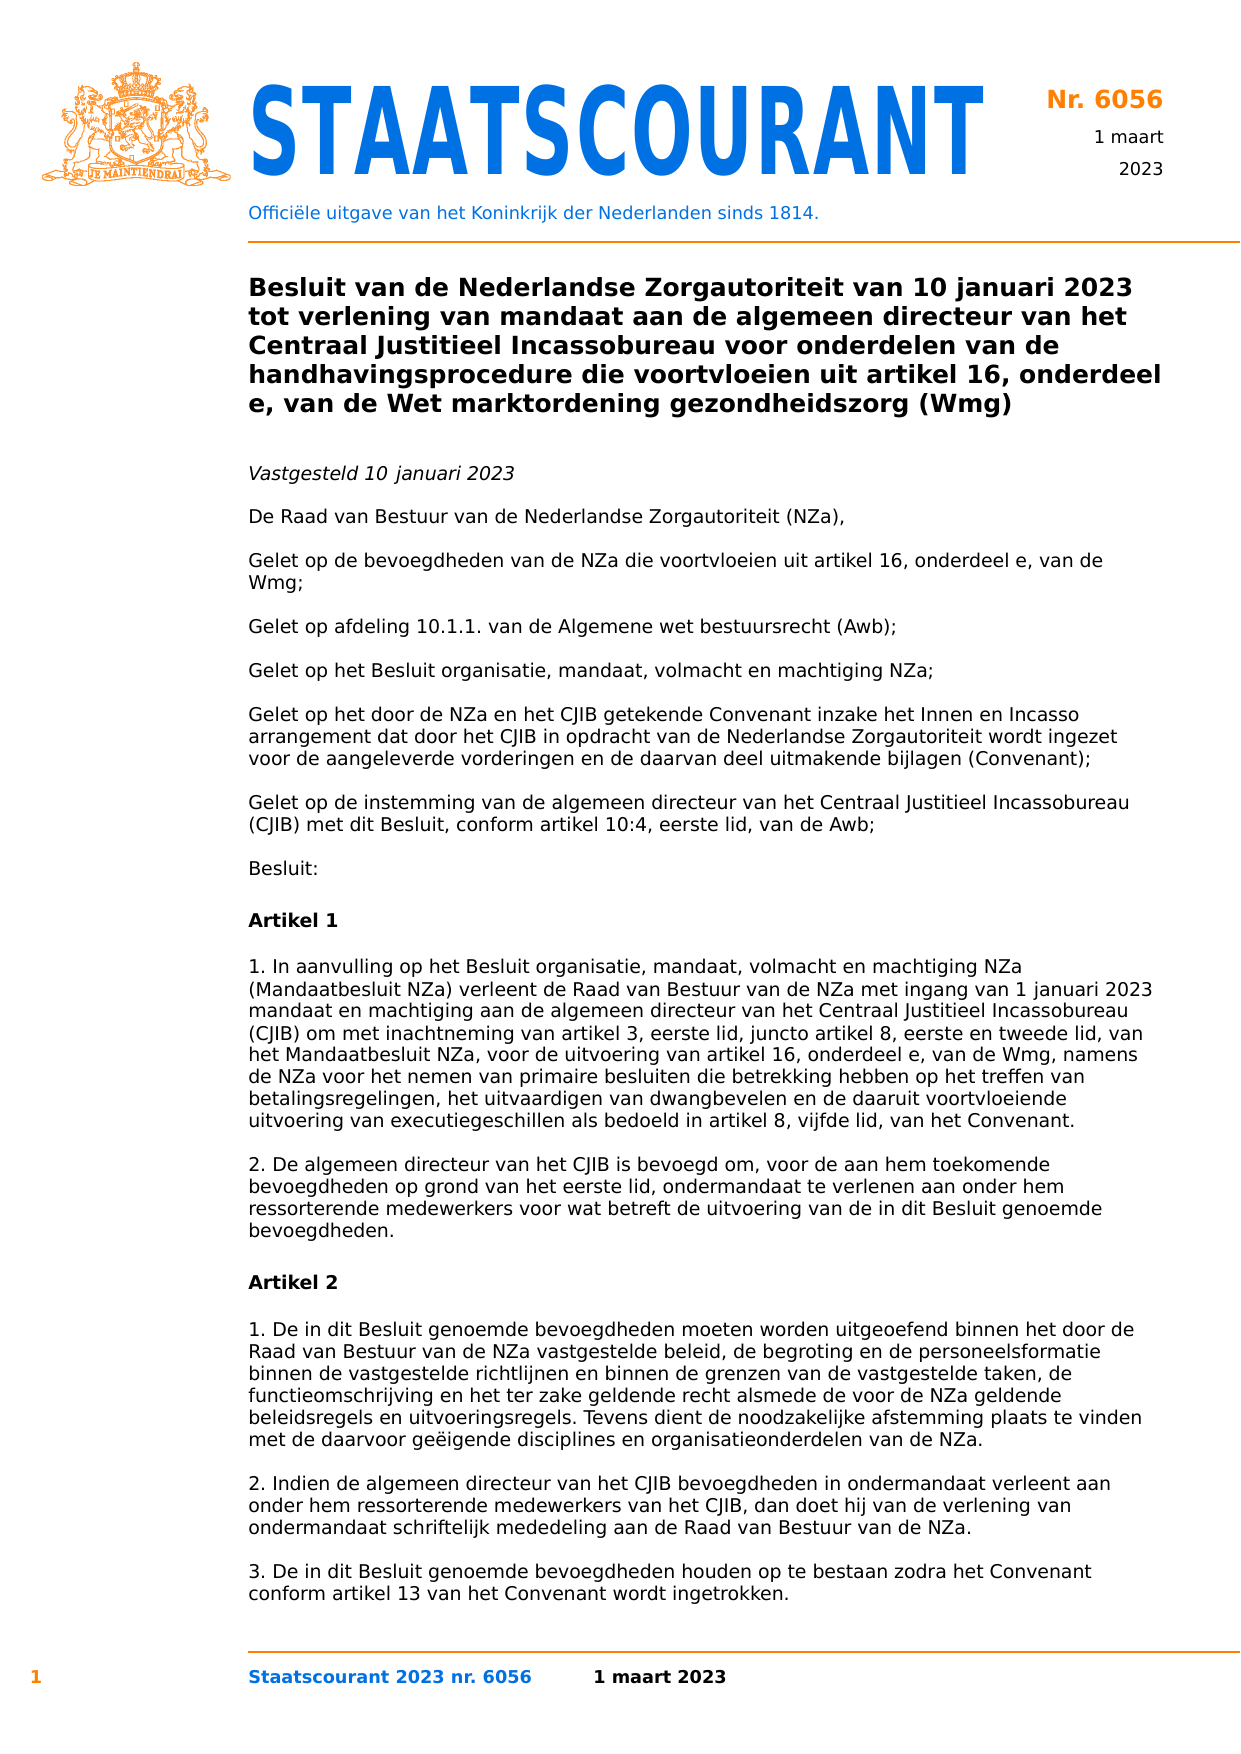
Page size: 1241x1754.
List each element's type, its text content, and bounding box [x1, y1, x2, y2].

text Besluit: [248, 857, 1163, 879]
text Gelet op afdeling 10.1.1. van de Algemene wet bestuursrecht (Awb); [248, 616, 1163, 638]
text Gelet op de bevoegdheden van de NZa die voortvloeien uit artikel 16, onderdeel e, van de Wmg; [248, 550, 1163, 594]
text Gelet op de instemming van de algemeen directeur van het Centraal Justitieel Incassobureau (CJIB) met dit Besluit, conform artikel 10:4, eerste lid, van de Awb; [248, 792, 1163, 836]
table_header STAATSCOURANT [248, 62, 998, 203]
text 1. In aanvulling op het Besluit organisatie, mandaat, volmacht en machtiging NZa (Mandaatbesluit NZa) verleent de Raad van Bestuur van de NZa met ingang van 1 januari 2023 mandaat en machtiging aan de algemeen directeur van het Centraal Justitieel Incassobureau (CJIB) om met inachtneming van artikel 3, eerste lid, juncto artikel 8, eerste en tweede lid, van het Mandaatbesluit NZa, voor de uitvoering van artikel 16, onderdeel e, van de Wmg, namens de NZa voor het nemen van primaire besluiten die betrekking hebben op het treffen van betalingsregelingen, het uitvaardigen van dwangbevelen en de daaruit voortvloeiende uitvoering van executiegeschillen als bedoeld in artikel 8, vijfde lid, van het Convenant. [248, 956, 1163, 1132]
text Gelet op het door de NZa en het CJIB getekende Convenant inzake het Innen en Incasso arrangement dat door het CJIB in opdracht van de Nederlandse Zorgautoriteit wordt ingezet voor de aangeleverde vorderingen en de daarvan deel uitmakende bijlagen (Convenant); [248, 704, 1163, 770]
text 1. De in dit Besluit genoemde bevoegdheden moeten worden uitgeoefend binnen het door de Raad van Bestuur van de NZa vastgestelde beleid, de begroting en de personeelsformatie binnen de vastgestelde richtlijnen en binnen de grenzen van de vastgestelde taken, de functieomschrijving en het ter zake geldende recht alsmede de voor de NZa geldende beleidsregels en uitvoeringsregels. Tevens dient de noodzakelijke afstemming plaats te vinden met de daarvoor geëigende disciplines en organisatieonderdelen van de NZa. [248, 1319, 1163, 1451]
subtitle Besluit van de Nederlandse Zorgautoriteit van 10 januari 2023 tot verlening van mandaat aan de algemeen directeur van het Centraal Justitieel Incassobureau voor onderdelen van de handhavingsprocedure die voortvloeien uit artikel 16, onderdeel e, van de Wet marktordening gezondheidszorg (Wmg) [248, 273, 1163, 419]
text Vastgesteld 10 januari 2023 [248, 463, 1163, 484]
text 2. Indien de algemeen directeur van het CJIB bevoegdheden in ondermandaat verleent aan onder hem ressorterende medewerkers van het CJIB, dan doet hij van de verlening van ondermandaat schriftelijk mededeling aan de Raad van Bestuur van de NZa. [248, 1473, 1163, 1539]
subtitle Artikel 1 [248, 909, 1163, 931]
text 3. De in dit Besluit genoemde bevoegdheden houden op te bestaan zodra het Convenant conform artikel 13 van het Convenant wordt ingetrokken. [248, 1561, 1163, 1604]
text Gelet op het Besluit organisatie, mandaat, volmacht en machtiging NZa; [248, 660, 1163, 682]
table_header [25, 62, 248, 241]
text 2. De algemeen directeur van het CJIB is bevoegd om, voor de aan hem toekomende bevoegdheden op grond van het eerste lid, ondermandaat te verlenen aan onder hem ressorterende medewerkers voor wat betreft de uitvoering van de in dit Besluit genoemde bevoegdheden. [248, 1154, 1163, 1242]
table_cell 2023 [998, 153, 1240, 203]
text De Raad van Bestuur van de Nederlandse Zorgautoriteit (NZa), [248, 506, 1163, 528]
table_cell 1 maart [998, 121, 1240, 153]
subtitle Artikel 2 [248, 1272, 1163, 1294]
table_cell Officiële uitgave van het Koninkrijk der Nederlanden sinds 1814. [248, 203, 1240, 241]
table_header Nr. 6056 [998, 62, 1240, 121]
picture [41, 62, 231, 186]
